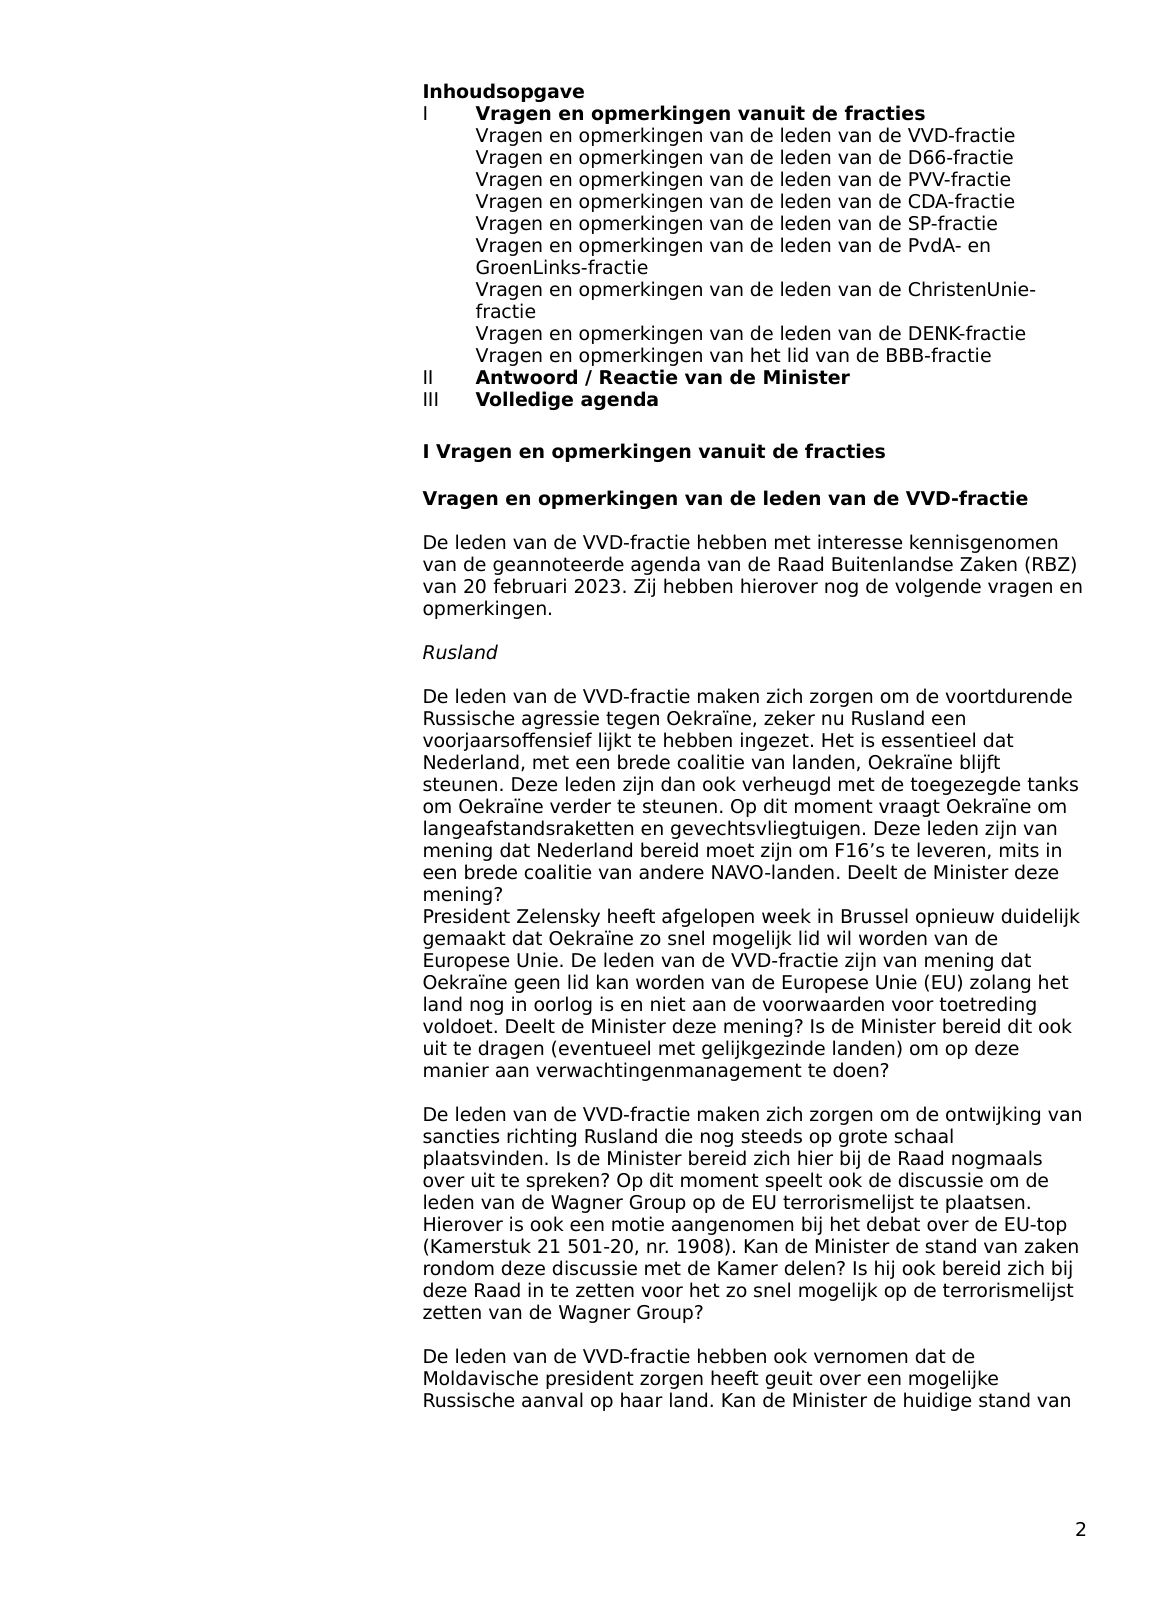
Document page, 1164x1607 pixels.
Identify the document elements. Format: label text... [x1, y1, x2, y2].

subtitle I Vragen en opmerkingen vanuit de fracties [422, 441, 1087, 463]
text III Volledige agenda [422, 389, 1087, 411]
text Vragen en opmerkingen van de leden van de DENK-fractie [475, 323, 1087, 345]
subtitle Rusland [422, 642, 1087, 664]
text Vragen en opmerkingen van het lid van de BBB-fractie [475, 345, 1087, 367]
text President Zelensky heeft afgelopen week in Brussel opnieuw duidelijk gemaakt dat Oekraïne zo snel mogelijk lid wil worden van de Europese Unie. De leden van de VVD-fractie zijn van mening dat Oekraïne geen lid kan worden van de Europese Unie (EU) zolang het land nog in oorlog is en niet aan de voorwaarden voor toetreding voldoet. Deelt de Minister deze mening? Is de Minister bereid dit ook uit te dragen (eventueel met gelijkgezinde landen) om op deze manier aan verwachtingenmanagement te doen? [422, 906, 1087, 1082]
text I Vragen en opmerkingen vanuit de fracties [422, 103, 1087, 125]
subtitle Vragen en opmerkingen van de leden van de VVD-fractie [422, 488, 1087, 510]
subtitle Inhoudsopgave [422, 81, 1087, 103]
text Vragen en opmerkingen van de leden van de PVV-fractie [475, 169, 1087, 191]
text De leden van de VVD-fractie hebben met interesse kennisgenomen van de geannoteerde agenda van de Raad Buitenlandse Zaken (RBZ) van 20 februari 2023. Zij hebben hierover nog de volgende vragen en opmerkingen. [422, 532, 1087, 620]
text Vragen en opmerkingen van de leden van de SP-fractie [475, 213, 1087, 235]
text Vragen en opmerkingen van de leden van de PvdA- en GroenLinks-fractie [475, 235, 1087, 279]
text De leden van de VVD-fractie maken zich zorgen om de voortdurende Russische agressie tegen Oekraïne, zeker nu Rusland een voorjaarsoffensief lijkt te hebben ingezet. Het is essentieel dat Nederland, met een brede coalitie van landen, Oekraïne blijft steunen. Deze leden zijn dan ook verheugd met de toegezegde tanks om Oekraïne verder te steunen. Op dit moment vraagt Oekraïne om langeafstandsraketten en gevechtsvliegtuigen. Deze leden zijn van mening dat Nederland bereid moet zijn om F16’s te leveren, mits in een brede coalitie van andere NAVO-landen. Deelt de Minister deze mening? [422, 686, 1087, 906]
text De leden van de VVD-fractie hebben ook vernomen dat de Moldavische president zorgen heeft geuit over een mogelijke Russische aanval op haar land. Kan de Minister de huidige stand van [422, 1346, 1087, 1412]
text De leden van de VVD-fractie maken zich zorgen om de ontwijking van sancties richting Rusland die nog steeds op grote schaal plaatsvinden. Is de Minister bereid zich hier bij de Raad nogmaals over uit te spreken? Op dit moment speelt ook de discussie om de leden van de Wagner Group op de EU terrorismelijst te plaatsen. Hierover is ook een motie aangenomen bij het debat over de EU-top (Kamerstuk 21 501-20, nr. 1908). Kan de Minister de stand van zaken rondom deze discussie met de Kamer delen? Is hij ook bereid zich bij deze Raad in te zetten voor het zo snel mogelijk op de terrorismelijst zetten van de Wagner Group? [422, 1104, 1087, 1324]
text Vragen en opmerkingen van de leden van de D66-fractie [475, 147, 1087, 169]
text Vragen en opmerkingen van de leden van de VVD-fractie [475, 125, 1087, 147]
text II Antwoord / Reactie van de Minister [422, 367, 1087, 389]
text Vragen en opmerkingen van de leden van de CDA-fractie [475, 191, 1087, 213]
text Vragen en opmerkingen van de leden van de ChristenUnie-fractie [475, 279, 1087, 323]
